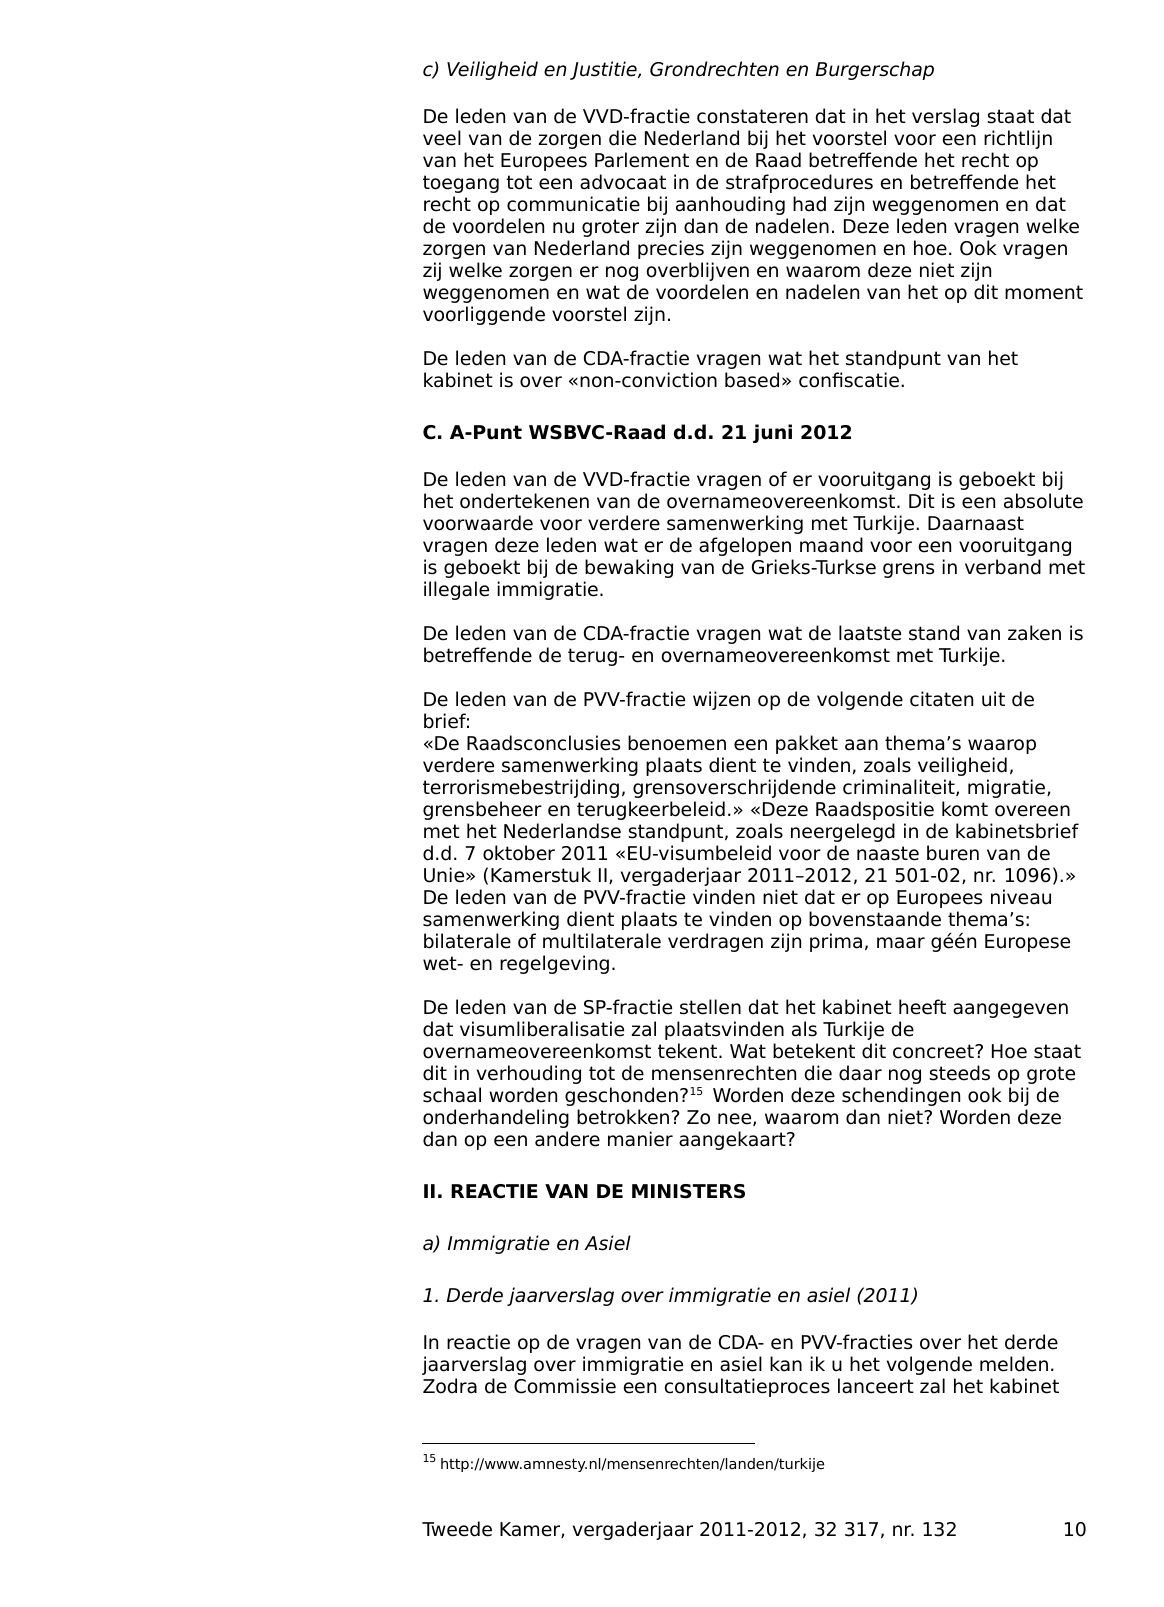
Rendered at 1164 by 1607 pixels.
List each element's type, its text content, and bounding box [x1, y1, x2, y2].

text http://www.amnesty.nl/mensenrechten/landen/turkije [422, 1452, 1087, 1474]
subtitle C. A-Punt WSBVC-Raad d.d. 21 juni 2012 [422, 422, 1087, 444]
subtitle II. REACTIE VAN DE MINISTERS [422, 1181, 1087, 1203]
text De leden van de SP-fractie stellen dat het kabinet heeft aangegeven dat visumliberalisatie zal plaatsvinden als Turkije de overnameovereenkomst tekent. Wat betekent dit concreet? Hoe staat dit in verhouding tot de mensenrechten die daar nog steeds op grote schaal worden geschonden? Worden deze schendingen ook bij de onderhandeling betrokken? Zo nee, waarom dan niet? Worden deze dan op een andere manier aangekaart? [422, 997, 1087, 1151]
text De leden van de PVV-fractie wijzen op de volgende citaten uit de brief: [422, 689, 1087, 733]
text De leden van de CDA-fractie vragen wat het standpunt van het kabinet is over «non-conviction based» confiscatie. [422, 348, 1087, 392]
text «De Raadsconclusies benoemen een pakket aan thema’s waarop verdere samenwerking plaats dient te vinden, zoals veiligheid, terrorismebestrijding, grensoverschrijdende criminaliteit, migratie, grensbeheer en terugkeerbeleid.» «Deze Raadspositie komt overeen met het Nederlandse standpunt, zoals neergelegd in de kabinetsbrief d.d. 7 oktober 2011 «EU-visumbeleid voor de naaste buren van de Unie» (Kamerstuk II, vergaderjaar 2011–2012, 21 501-02, nr. 1096).» De leden van de PVV-fractie vinden niet dat er op Europees niveau samenwerking dient plaats te vinden op bovenstaande thema’s: bilaterale of multilaterale verdragen zijn prima, maar géén Europese wet- en regelgeving. [422, 733, 1087, 975]
text De leden van de VVD-fractie vragen of er vooruitgang is geboekt bij het ondertekenen van de overnameovereenkomst. Dit is een absolute voorwaarde voor verdere samenwerking met Turkije. Daarnaast vragen deze leden wat er de afgelopen maand voor een vooruitgang is geboekt bij de bewaking van de Grieks-Turkse grens in verband met illegale immigratie. [422, 469, 1087, 601]
text In reactie op de vragen van de CDA- en PVV-fracties over het derde jaarverslag over immigratie en asiel kan ik u het volgende melden. Zodra de Commissie een consultatieproces lanceert zal het kabinet [422, 1332, 1087, 1398]
subtitle 1. Derde jaarverslag over immigratie en asiel (2011) [422, 1285, 1087, 1307]
text De leden van de VVD-fractie constateren dat in het verslag staat dat veel van de zorgen die Nederland bij het voorstel voor een richtlijn van het Europees Parlement en de Raad betreffende het recht op toegang tot een advocaat in de strafprocedures en betreffende het recht op communicatie bij aanhouding had zijn weggenomen en dat de voordelen nu groter zijn dan de nadelen. Deze leden vragen welke zorgen van Nederland precies zijn weggenomen en hoe. Ook vragen zij welke zorgen er nog overblijven en waarom deze niet zijn weggenomen en wat de voordelen en nadelen van het op dit moment voorliggende voorstel zijn. [422, 106, 1087, 326]
text De leden van de CDA-fractie vragen wat de laatste stand van zaken is betreffende de terug- en overnameovereenkomst met Turkije. [422, 623, 1087, 667]
subtitle a) Immigratie en Asiel [422, 1233, 1087, 1255]
subtitle c) Veiligheid en Justitie, Grondrechten en Burgerschap [422, 59, 1087, 81]
